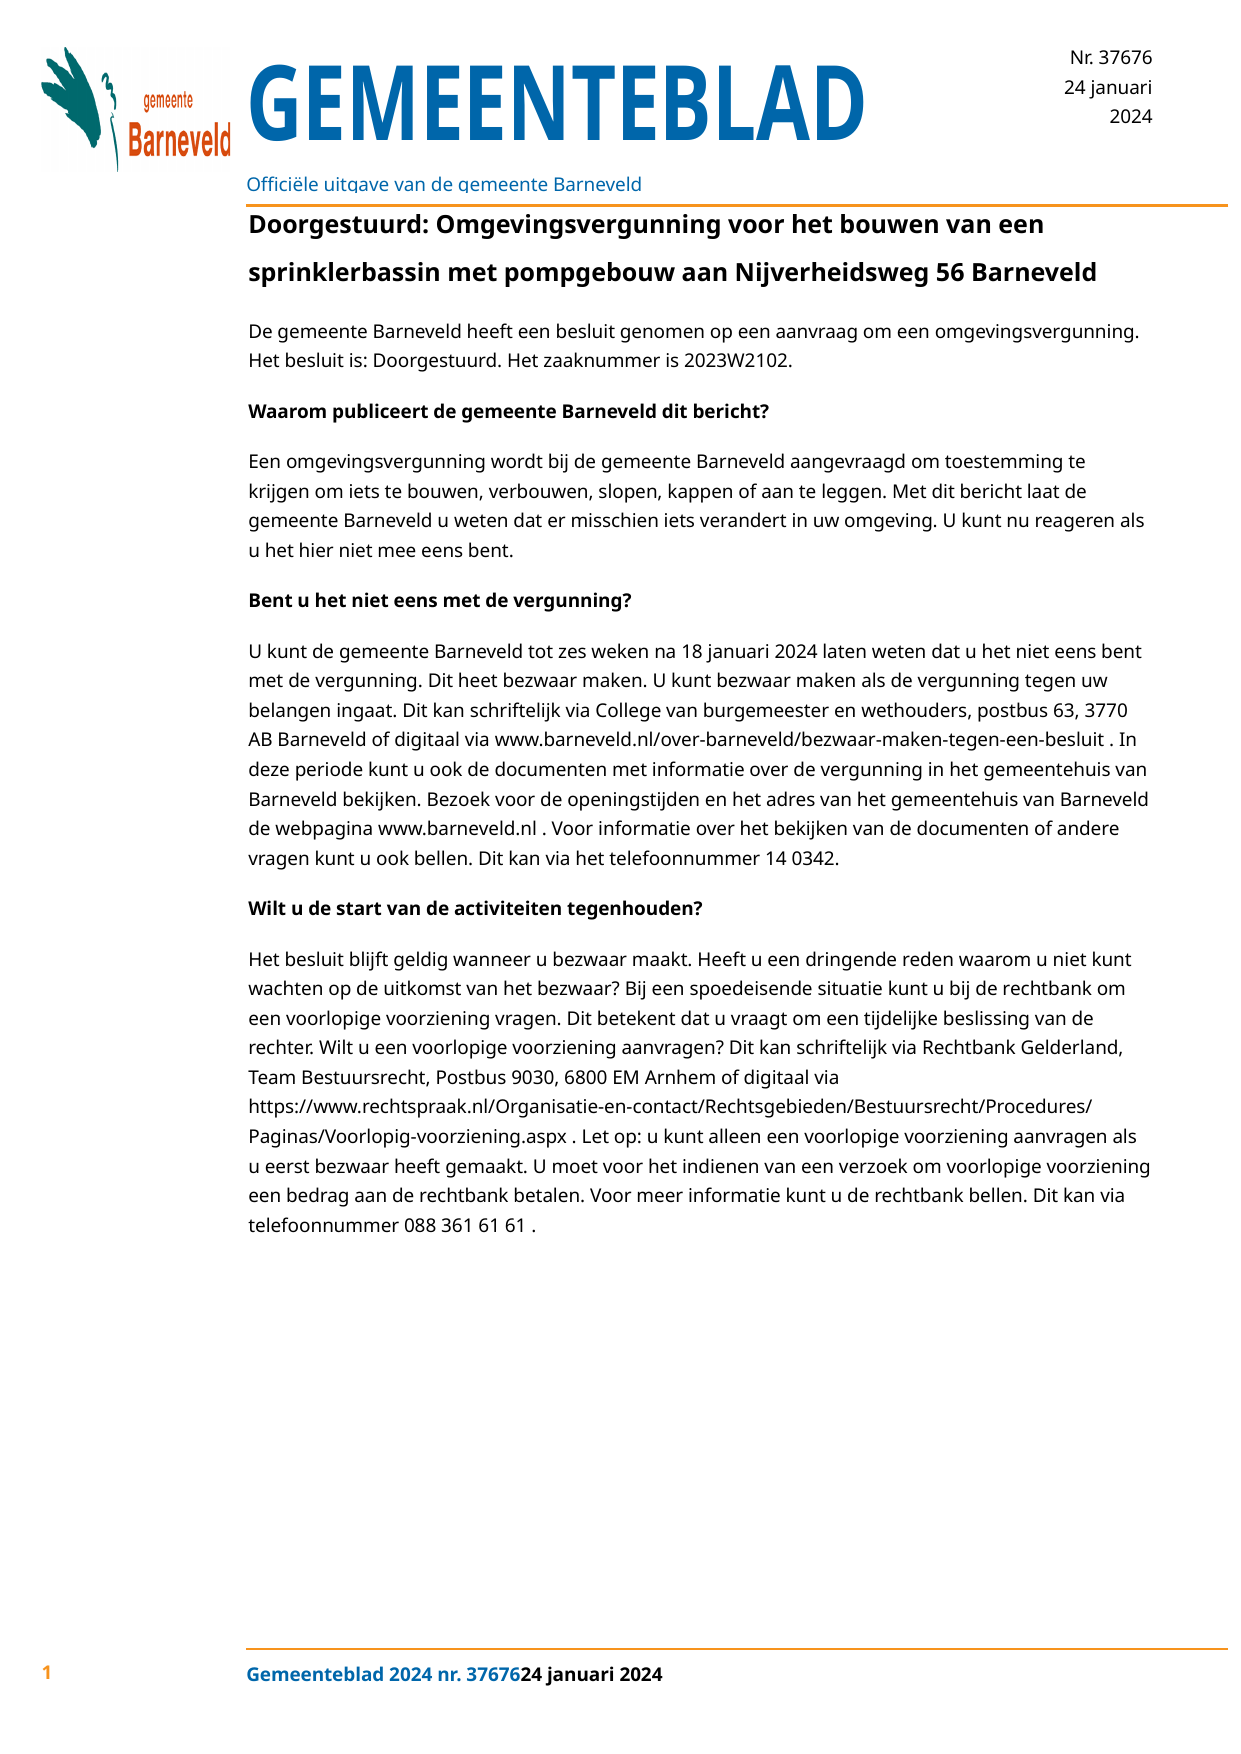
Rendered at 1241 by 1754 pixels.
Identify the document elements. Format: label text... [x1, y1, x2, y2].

picture [41, 47, 231, 172]
text De gemeente Barneveld heeft een besluit genomen op een aanvraag om een omgevingsvergunning. Het besluit is: Doorgestuurd. Het zaaknummer is 2023W2102. [248, 318, 1152, 373]
text Waarom publiceert de gemeente Barneveld dit bericht? [248, 398, 1152, 424]
text Bent u het niet eens met de vergunning? [248, 587, 1152, 613]
text Een omgevingsvergunning wordt bij de gemeente Barneveld aangevraagd om toestemming te krijgen om iets te bouwen, verbouwen, slopen, kappen of aan te leggen. Met dit bericht laat de gemeente Barneveld u weten dat er misschien iets verandert in uw omgeving. U kunt nu reageren als u het hier niet mee eens bent. [248, 448, 1152, 563]
text Wilt u de start van de activiteiten tegenhouden? [248, 895, 1152, 921]
text U kunt de gemeente Barneveld tot zes weken na 18 januari 2024 laten weten dat u het niet eens bent met de vergunning. Dit heet bezwaar maken. U kunt bezwaar maken als de vergunning tegen uw belangen ingaat. Dit kan schriftelijk via College van burgemeester en wethouders, postbus 63, 3770 AB Barneveld of digitaal via www.barneveld.nl/over-barneveld/bezwaar-maken-tegen-een-besluit . In deze periode kunt u ook de documenten met informatie over de vergunning in het gemeentehuis van Barneveld bekijken. Bezoek voor de openingstijden en het adres van het gemeentehuis van Barneveld de webpagina www.barneveld.nl . Voor informatie over het bekijken van de documenten of andere vragen kunt u ook bellen. Dit kan via het telefoonnummer 14 0342. [248, 638, 1152, 871]
text Het besluit blijft geldig wanneer u bezwaar maakt. Heeft u een dringende reden waarom u niet kunt wachten op de uitkomst van het bezwaar? Bij een spoedeisende situatie kunt u bij de rechtbank om een voorlopige voorziening vragen. Dit betekent dat u vraagt om een tijdelijke beslissing van de rechter. Wilt u een voorlopige voorziening aanvragen? Dit kan schriftelijk via Rechtbank Gelderland, Team Bestuursrecht, Postbus 9030, 6800 EM Arnhem of digitaal via https://www.rechtspraak.nl/Organisatie-en-contact/Rechtsgebieden/Bestuursrecht/Procedures/Paginas/Voorlopig-voorziening.aspx . Let op: u kunt alleen een voorlopige voorziening aanvragen als u eerst bezwaar heeft gemaakt. U moet voor het indienen van een verzoek om voorlopige voorziening een bedrag aan de rechtbank betalen. Voor meer informatie kunt u de rechtbank bellen. Dit kan via telefoonnummer 088 361 61 61 . [248, 946, 1152, 1238]
text Doorgestuurd: Omgevingsvergunning voor het bouwen van een sprinklerbassin met pompgebouw aan Nijverheidsweg 56 Barneveld [248, 207, 1152, 288]
